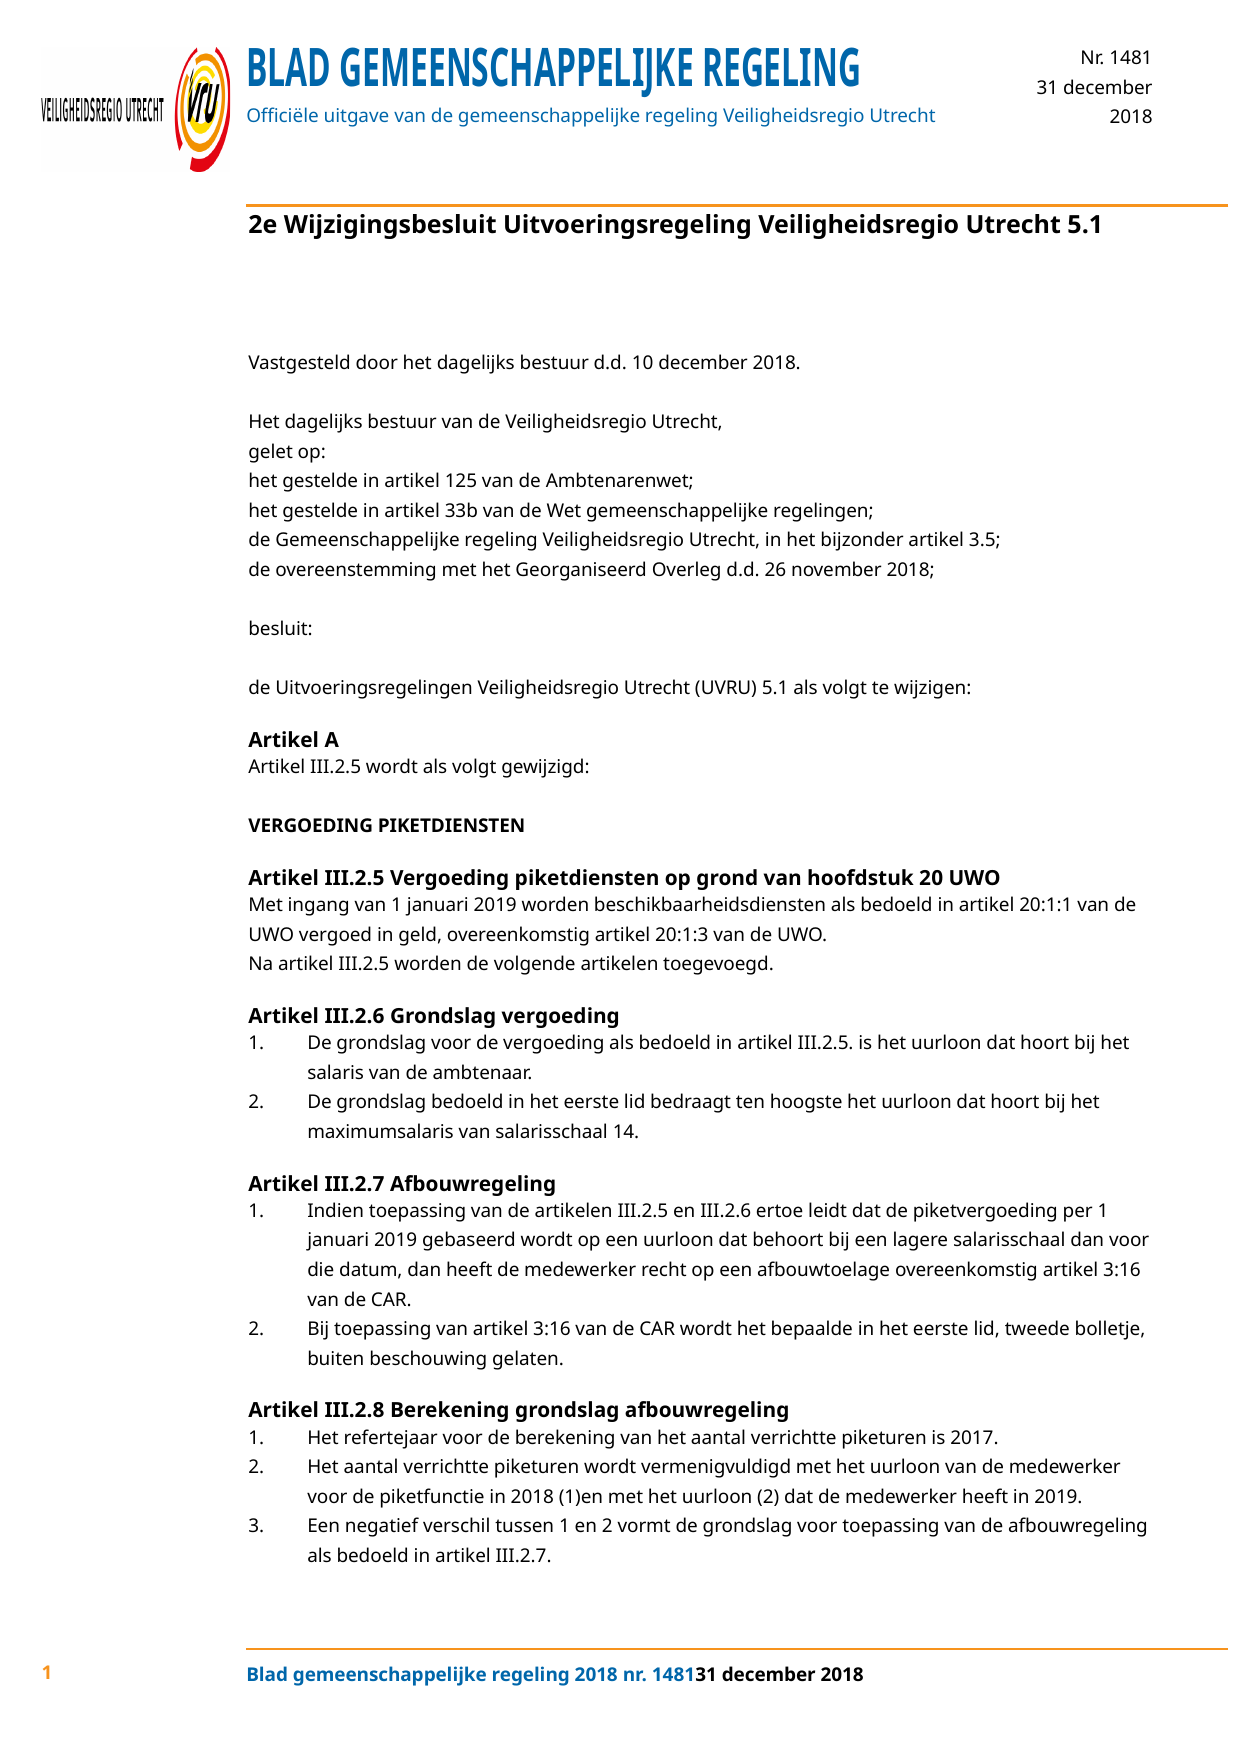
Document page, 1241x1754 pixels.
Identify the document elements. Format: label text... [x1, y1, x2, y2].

text het gestelde in artikel 125 van de Ambtenarenwet; [248, 467, 1152, 493]
text gelet op: [248, 438, 1152, 464]
text Artikel A [248, 725, 1152, 753]
text Vastgesteld door het dagelijks bestuur d.d. 10 december 2018. [248, 349, 1152, 375]
text besluit: [248, 615, 1152, 641]
text Artikel III.2.7 Afbouwregeling [248, 1169, 1152, 1197]
text het gestelde in artikel 33b van de Wet gemeenschappelijke regelingen; [248, 497, 1152, 523]
list De grondslag bedoeld in het eerste lid bedraagt ten hoogste het uurloon dat hoort bij het maximumsalaris van salarisschaal 14. [248, 1089, 1152, 1144]
text VERGOEDING PIKETDIENSTEN [248, 813, 1152, 838]
text Artikel III.2.6 Grondslag vergoeding [248, 1001, 1152, 1029]
list Een negatief verschil tussen 1 en 2 vormt de grondslag voor toepassing van de afbouwregeling als bedoeld in artikel III.2.7. [248, 1513, 1152, 1568]
text Met ingang van 1 januari 2019 worden beschikbaarheidsdiensten als bedoeld in artikel 20:1:1 van de UWO vergoed in geld, overeenkomstig artikel 20:1:3 van de UWO. [248, 891, 1152, 947]
text Artikel III.2.8 Berekening grondslag afbouwregeling [248, 1395, 1152, 1424]
list Indien toepassing van de artikelen III.2.5 en III.2.6 ertoe leidt dat de piketvergoeding per 1 januari 2019 gebaseerd wordt op een uurloon dat behoort bij een lagere salarisschaal dan voor die datum, dan heeft de medewerker recht op een afbouwtoelage overeenkomstig artikel 3:16 van de CAR. [248, 1197, 1152, 1312]
text de Uitvoeringsregelingen Veiligheidsregio Utrecht (UVRU) 5.1 als volgt te wijzigen: [248, 674, 1152, 700]
list De grondslag voor de vergoeding als bedoeld in artikel III.2.5. is het uurloon dat hoort bij het salaris van de ambtenaar. [248, 1029, 1152, 1085]
text Artikel III.2.5 wordt als volgt gewijzigd: [248, 753, 1152, 779]
list Het aantal verrichtte piketuren wordt vermenigvuldigd met het uurloon van de medewerker voor de piketfunctie in 2018 (1)en met het uurloon (2) dat de medewerker heeft in 2019. [248, 1453, 1152, 1509]
text de overeenstemming met het Georganiseerd Overleg d.d. 26 november 2018; [248, 556, 1152, 582]
text de Gemeenschappelijke regeling Veiligheidsregio Utrecht, in het bijzonder artikel 3.5; [248, 527, 1152, 552]
text 2e Wijzigingsbesluit Uitvoeringsregeling Veiligheidsregio Utrecht 5.1 [248, 207, 1152, 241]
list Bij toepassing van artikel 3:16 van de CAR wordt het bepaalde in het eerste lid, tweede bolletje, buiten beschouwing gelaten. [248, 1315, 1152, 1371]
text Na artikel III.2.5 worden de volgende artikelen toegevoegd. [248, 951, 1152, 976]
picture [41, 47, 231, 172]
text Het dagelijks bestuur van de Veiligheidsregio Utrecht, [248, 408, 1152, 434]
text Artikel III.2.5 Vergoeding piketdiensten op grond van hoofdstuk 20 UWO [248, 863, 1152, 891]
list Het refertejaar voor de berekening van het aantal verrichtte piketuren is 2017. [248, 1424, 1152, 1449]
